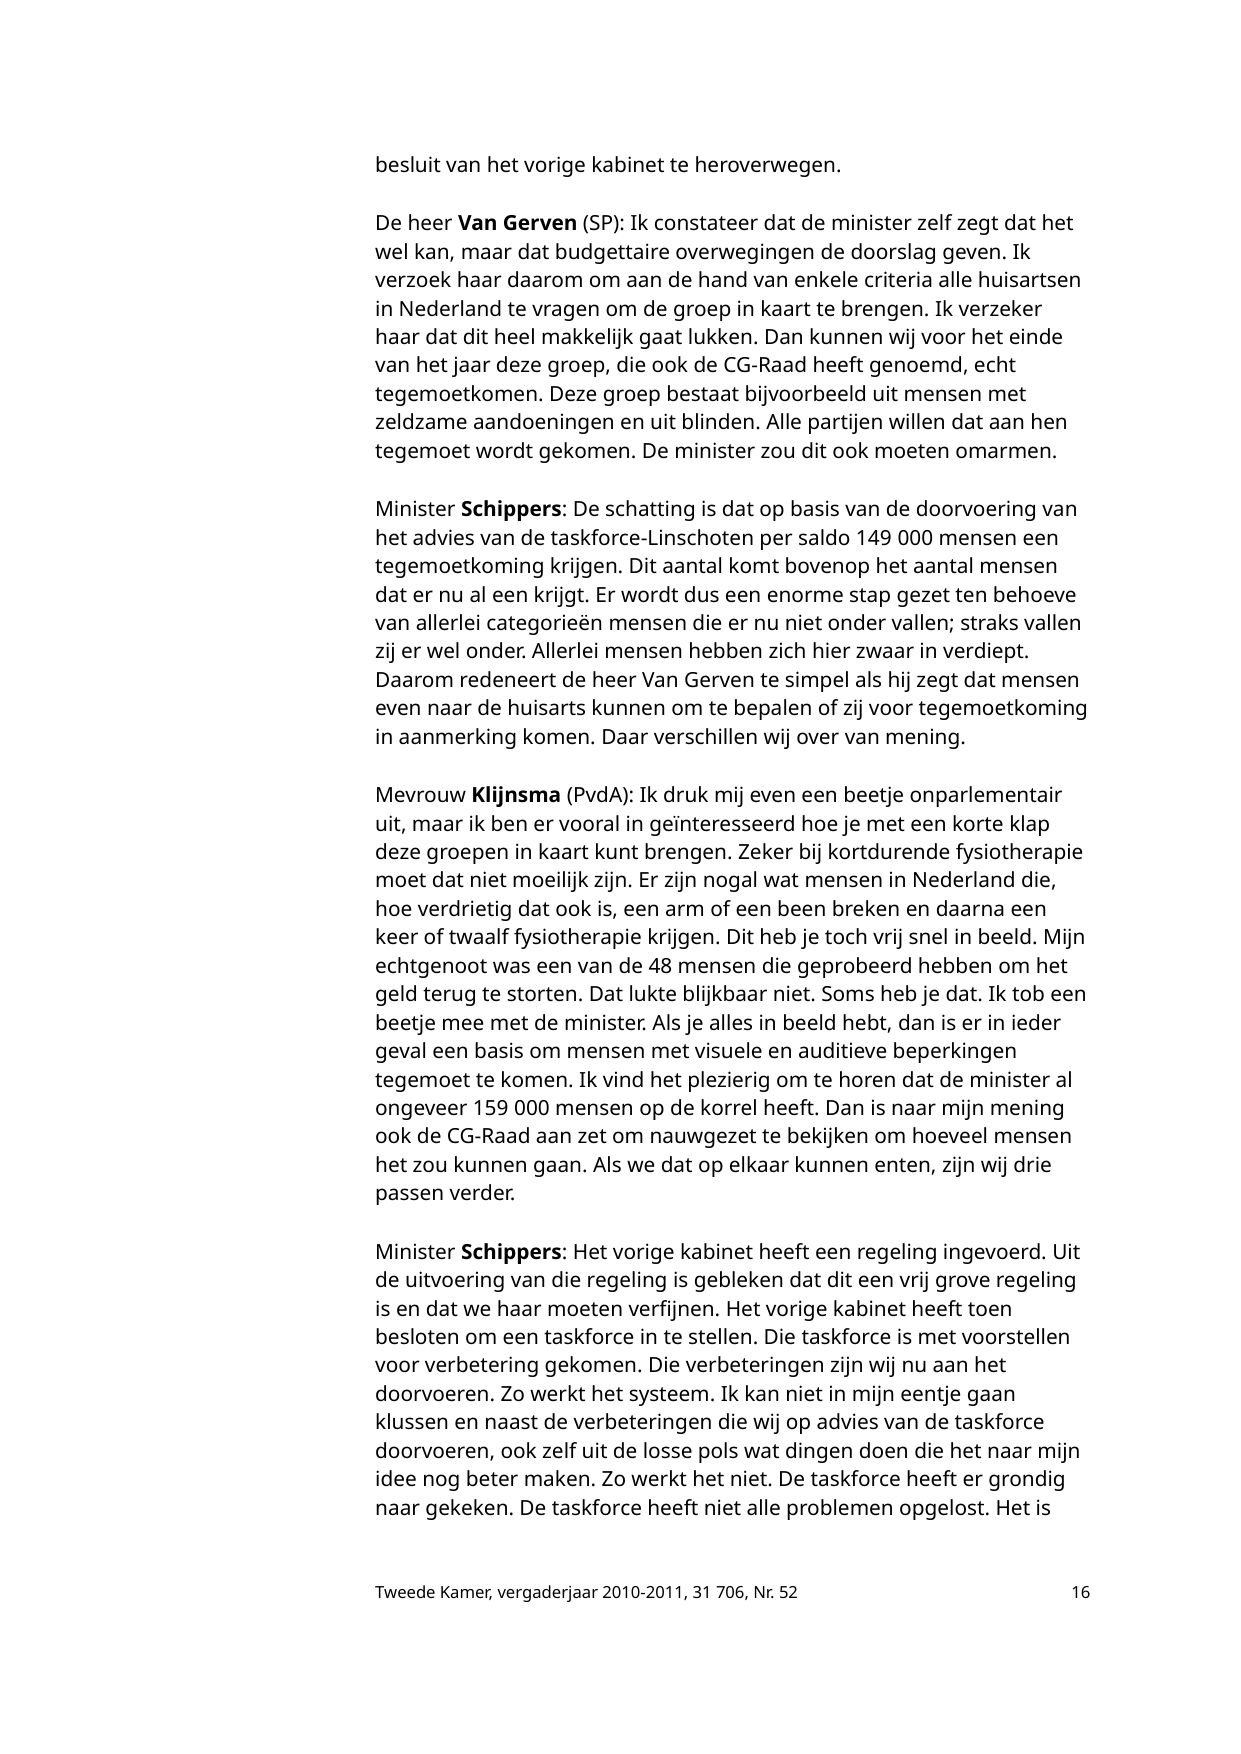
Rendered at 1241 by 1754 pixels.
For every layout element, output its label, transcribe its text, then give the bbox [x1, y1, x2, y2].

text De heer Van Gerven (SP): Ik constateer dat de minister zelf zegt dat het wel kan, maar dat budgettaire overwegingen de doorslag geven. Ik verzoek haar daarom om aan de hand van enkele criteria alle huisartsen in Nederland te vragen om de groep in kaart te brengen. Ik verzeker haar dat dit heel makkelijk gaat lukken. Dan kunnen wij voor het einde van het jaar deze groep, die ook de CG-Raad heeft genoemd, echt tegemoetkomen. Deze groep bestaat bijvoorbeeld uit mensen met zeldzame aandoeningen en uit blinden. Alle partijen willen dat aan hen tegemoet wordt gekomen. De minister zou dit ook moeten omarmen. [375, 208, 1090, 464]
text Minister Schippers: Het vorige kabinet heeft een regeling ingevoerd. Uit de uitvoering van die regeling is gebleken dat dit een vrij grove regeling is en dat we haar moeten verfijnen. Het vorige kabinet heeft toen besloten om een taskforce in te stellen. Die taskforce is met voorstellen voor verbetering gekomen. Die verbeteringen zijn wij nu aan het doorvoeren. Zo werkt het systeem. Ik kan niet in mijn eentje gaan klussen en naast de verbeteringen die wij op advies van de taskforce doorvoeren, ook zelf uit de losse pols wat dingen doen die het naar mijn idee nog beter maken. Zo werkt het niet. De taskforce heeft er grondig naar gekeken. De taskforce heeft niet alle problemen opgelost. Het is [375, 1237, 1090, 1521]
text Mevrouw Klijnsma (PvdA): Ik druk mij even een beetje onparlementair uit, maar ik ben er vooral in geïnteresseerd hoe je met een korte klap deze groepen in kaart kunt brengen. Zeker bij kortdurende fysiotherapie moet dat niet moeilijk zijn. Er zijn nogal wat mensen in Nederland die, hoe verdrietig dat ook is, een arm of een been breken en daarna een keer of twaalf fysiotherapie krijgen. Dit heb je toch vrij snel in beeld. Mijn echtgenoot was een van de 48 mensen die geprobeerd hebben om het geld terug te storten. Dat lukte blijkbaar niet. Soms heb je dat. Ik tob een beetje mee met de minister. Als je alles in beeld hebt, dan is er in ieder geval een basis om mensen met visuele en auditieve beperkingen tegemoet te komen. Ik vind het plezierig om te horen dat de minister al ongeveer 159 000 mensen op de korrel heeft. Dan is naar mijn mening ook de CG-Raad aan zet om nauwgezet te bekijken om hoeveel mensen het zou kunnen gaan. Als we dat op elkaar kunnen enten, zijn wij drie passen verder. [375, 780, 1090, 1207]
text Minister Schippers: De schatting is dat op basis van de doorvoering van het advies van de taskforce-Linschoten per saldo 149 000 mensen een tegemoetkoming krijgen. Dit aantal komt bovenop het aantal mensen dat er nu al een krijgt. Er wordt dus een enorme stap gezet ten behoeve van allerlei categorieën mensen die er nu niet onder vallen; straks vallen zij er wel onder. Allerlei mensen hebben zich hier zwaar in verdiept. Daarom redeneert de heer Van Gerven te simpel als hij zegt dat mensen even naar de huisarts kunnen om te bepalen of zij voor tegemoetkoming in aanmerking komen. Daar verschillen wij over van mening. [375, 494, 1090, 750]
text besluit van het vorige kabinet te heroverwegen. [375, 150, 1090, 178]
